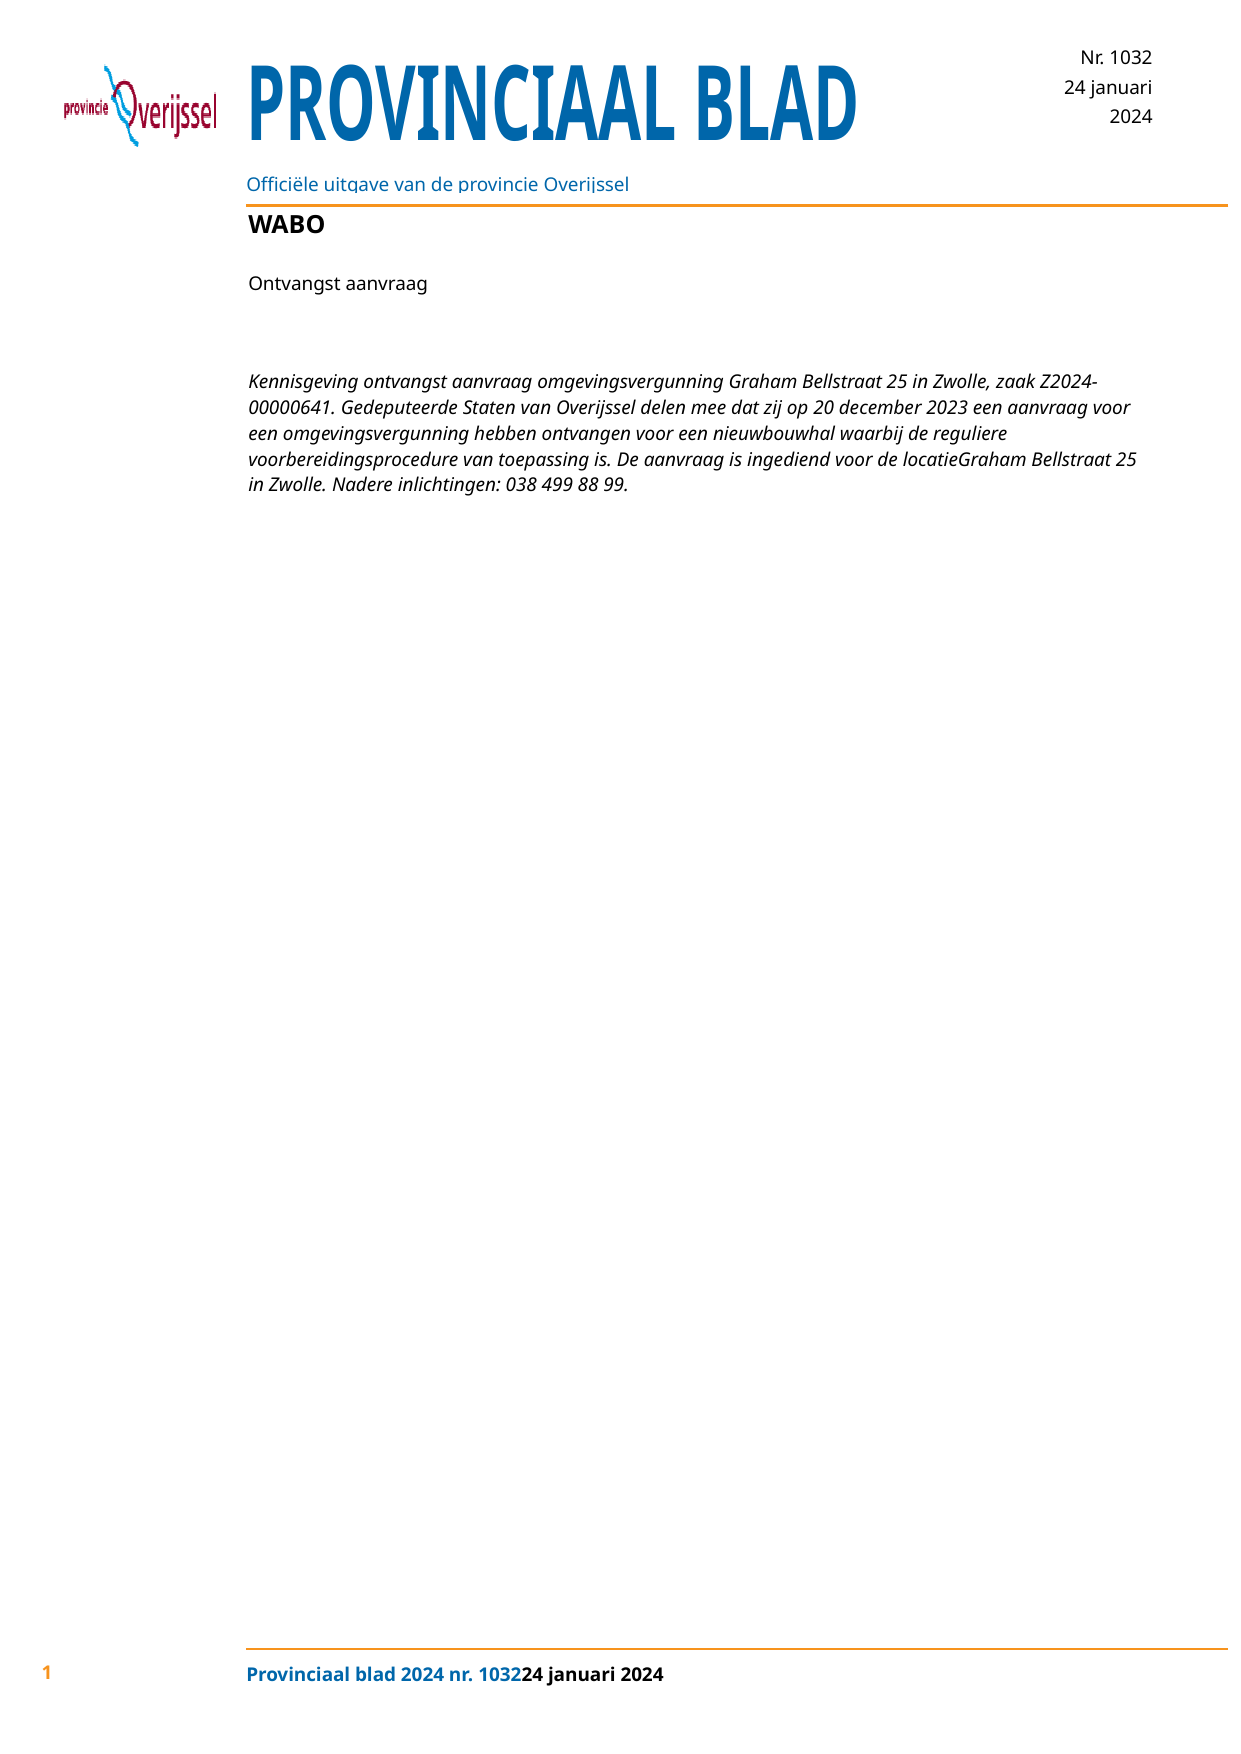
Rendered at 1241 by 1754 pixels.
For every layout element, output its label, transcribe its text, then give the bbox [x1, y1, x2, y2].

picture [41, 47, 231, 172]
text WABO [248, 207, 1152, 241]
text Kennisgeving ontvangst aanvraag omgevingsvergunning Graham Bellstraat 25 in Zwolle, zaak Z2024-00000641. Gedeputeerde Staten van Overijssel delen mee dat zij op 20 december 2023 een aanvraag voor een omgevingsvergunning hebben ontvangen voor een nieuwbouwhal waarbij de reguliere voorbereidingsprocedure van toepassing is. De aanvraag is ingediend voor de locatieGraham Bellstraat 25 in Zwolle. Nadere inlichtingen: 038 499 88 99. [248, 368, 1152, 497]
text Ontvangst aanvraag [248, 270, 1152, 296]
